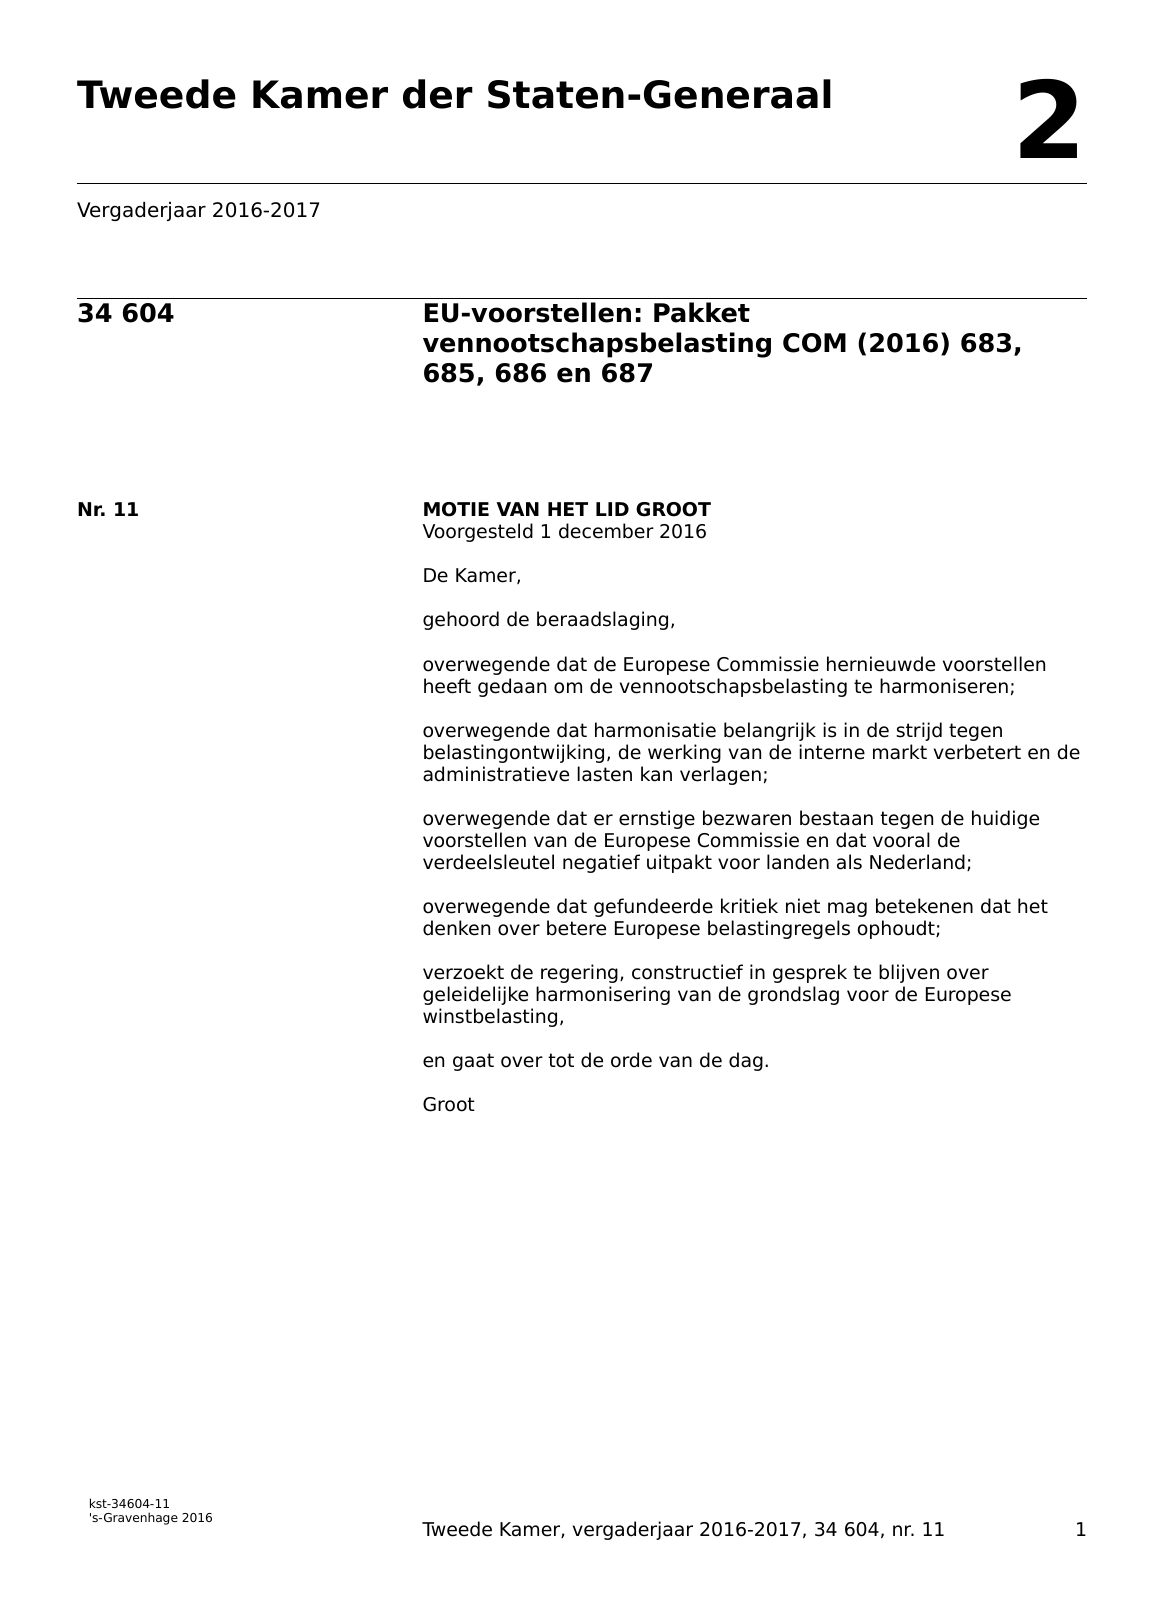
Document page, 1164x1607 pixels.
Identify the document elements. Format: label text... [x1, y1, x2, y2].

subtitle 34 604 EU-voorstellen: Pakket vennootschapsbelasting COM (2016) 683, 685, 686 en 687 [77, 299, 1087, 388]
text Voorgesteld 1 december 2016 [422, 521, 1087, 543]
table_cell Vergaderjaar 2016-2017 [77, 184, 1087, 298]
text overwegende dat harmonisatie belangrijk is in de strijd tegen belastingontwijking, de werking van de interne markt verbetert en de administratieve lasten kan verlagen; [422, 720, 1087, 786]
text De Kamer, [422, 565, 1087, 587]
subtitle Nr. 11 MOTIE VAN HET LID GROOT [77, 499, 1087, 521]
text en gaat over tot de orde van de dag. [422, 1050, 1087, 1072]
table_header 2 [886, 59, 1087, 183]
table_header Tweede Kamer der Staten-Generaal [77, 59, 886, 183]
text 's-Gravenhage 2016 [88, 1511, 323, 1525]
text overwegende dat de Europese Commissie hernieuwde voorstellen heeft gedaan om de vennootschapsbelasting te harmoniseren; [422, 653, 1087, 697]
text overwegende dat gefundeerde kritiek niet mag betekenen dat het denken over betere Europese belastingregels ophoudt; [422, 896, 1087, 940]
text overwegende dat er ernstige bezwaren bestaan tegen de huidige voorstellen van de Europese Commissie en dat vooral de verdeelsleutel negatief uitpakt voor landen als Nederland; [422, 808, 1087, 874]
text Groot [422, 1094, 1087, 1116]
text gehoord de beraadslaging, [422, 609, 1087, 631]
text verzoekt de regering, constructief in gesprek te blijven over geleidelijke harmonisering van de grondslag voor de Europese winstbelasting, [422, 962, 1087, 1028]
text kst-34604-11 [88, 1497, 323, 1511]
